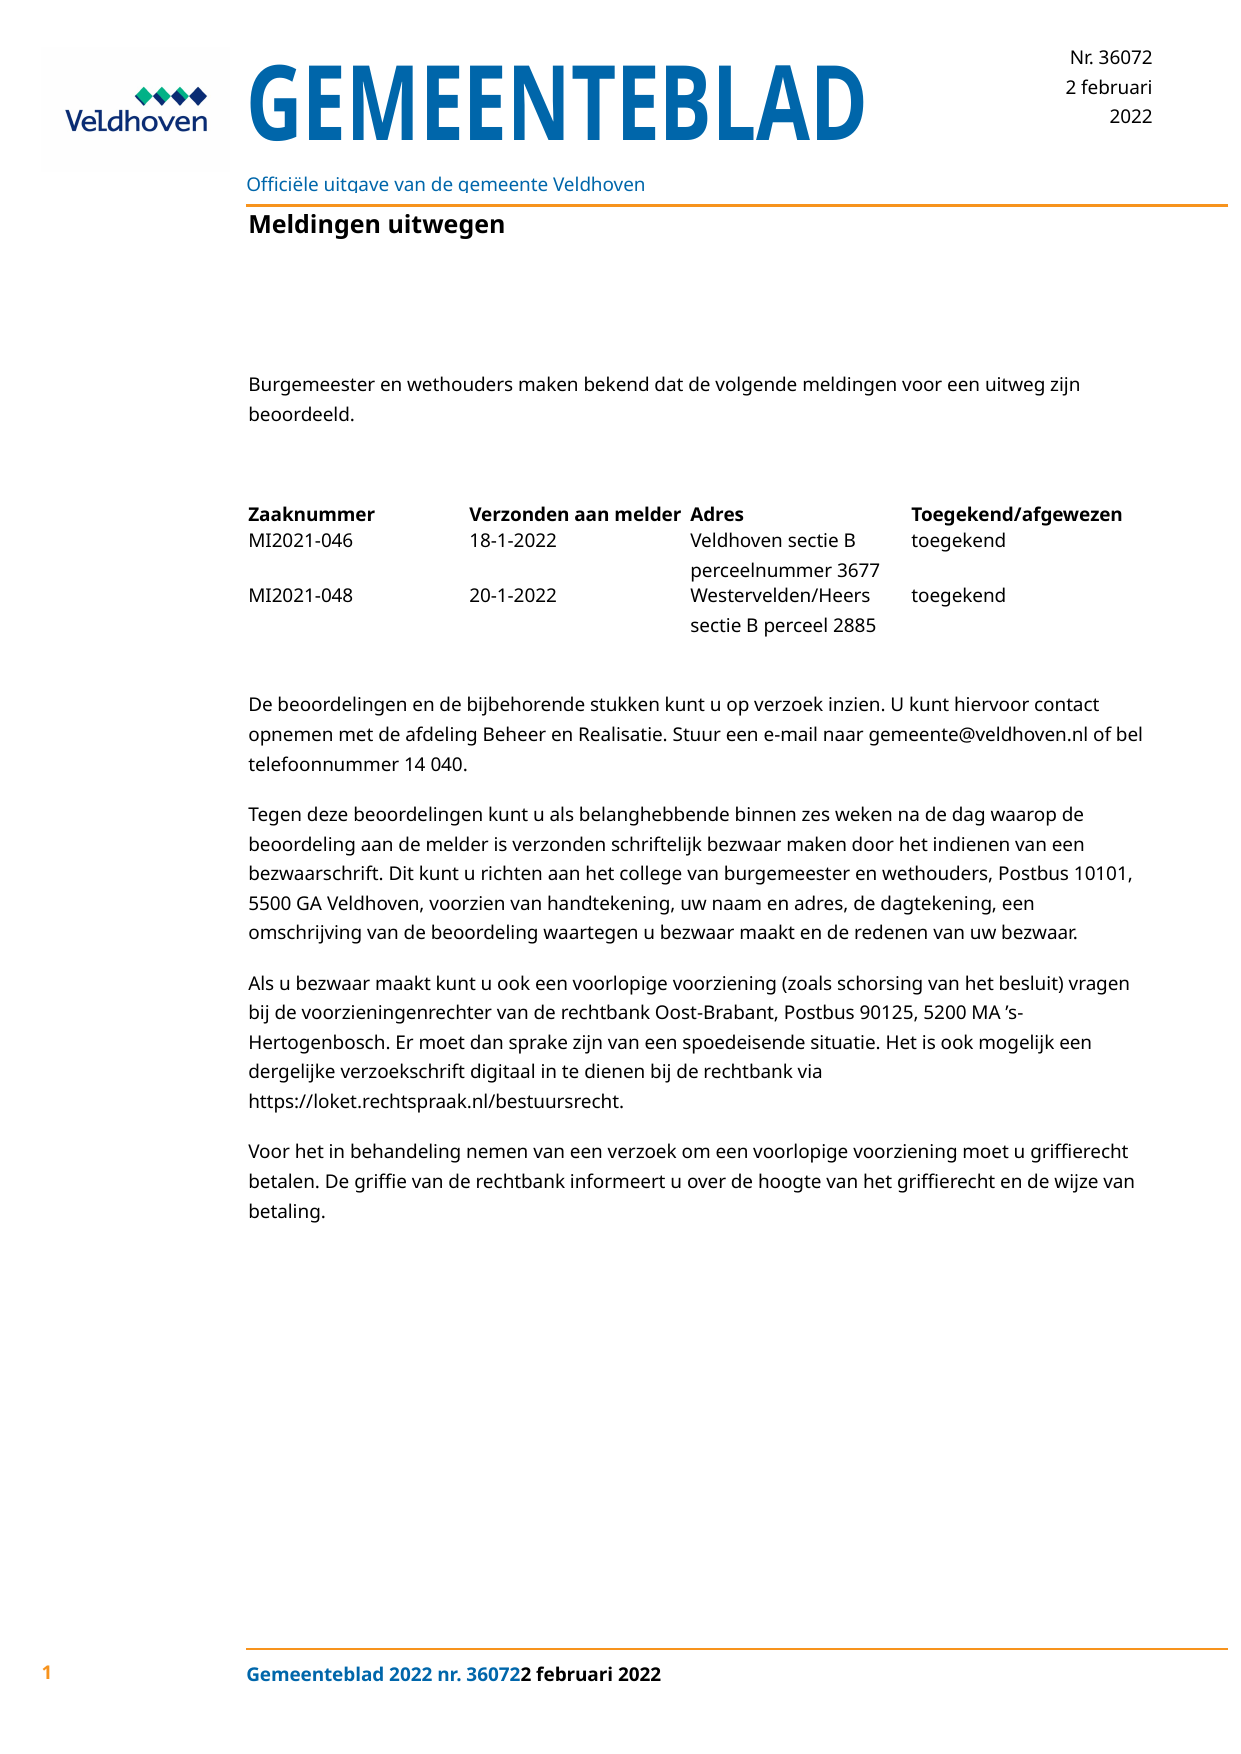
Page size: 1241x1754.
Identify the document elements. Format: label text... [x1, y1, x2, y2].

text Als u bezwaar maakt kunt u ook een voorlopige voorziening (zoals schorsing van het besluit) vragen bij de voorzieningenrechter van de rechtbank Oost-Brabant, Postbus 90125, 5200 MA ’s-Hertogenbosch. Er moet dan sprake zijn van een spoedeisende situatie. Het is ook mogelijk een dergelijke verzoekschrift digitaal in te dienen bij de rechtbank via https://loket.rechtspraak.nl/bestuursrecht. [248, 970, 1152, 1114]
table_cell MI2021-046 [248, 528, 469, 583]
table_cell 18-1-2022 [469, 528, 690, 583]
table_cell MI2021-048 [248, 583, 469, 638]
picture [41, 47, 231, 172]
table_cell toegekend [911, 528, 1152, 583]
text Tegen deze beoordelingen kunt u als belanghebbende binnen zes weken na de dag waarop de beoordeling aan de melder is verzonden schriftelijk bezwaar maken door het indienen van een bezwaarschrift. Dit kunt u richten aan het college van burgemeester en wethouders, Postbus 10101, 5500 GA Veldhoven, voorzien van handtekening, uw naam en adres, de dagtekening, een omschrijving van de beoordeling waartegen u bezwaar maakt en de redenen van uw bezwaar. [248, 801, 1152, 945]
text Voor het in behandeling nemen van een verzoek om een voorlopige voorziening moet u griffierecht betalen. De griffie van de rechtbank informeert u over de hoogte van het griffierecht en de wijze van betaling. [248, 1139, 1152, 1224]
table_header Adres [690, 502, 911, 527]
text De beoordelingen en de bijbehorende stukken kunt u op verzoek inzien. U kunt hiervoor contact opnemen met de afdeling Beheer en Realisatie. Stuur een e-mail naar gemeente@veldhoven.nl of bel telefoonnummer 14 040. [248, 692, 1152, 777]
text Burgemeester en wethouders maken bekend dat de volgende meldingen voor een uitweg zijn beoordeeld. [248, 371, 1152, 426]
table_cell 20-1-2022 [469, 583, 690, 638]
table_cell Westervelden/Heers sectie B perceel 2885 [690, 583, 911, 638]
table_cell toegekend [911, 583, 1152, 638]
table_header Verzonden aan melder [469, 502, 690, 527]
text Meldingen uitwegen [248, 207, 1152, 241]
table_cell Veldhoven sectie B perceelnummer 3677 [690, 528, 911, 583]
table_header Zaaknummer [248, 502, 469, 527]
table_header Toegekend/afgewezen [911, 502, 1152, 527]
